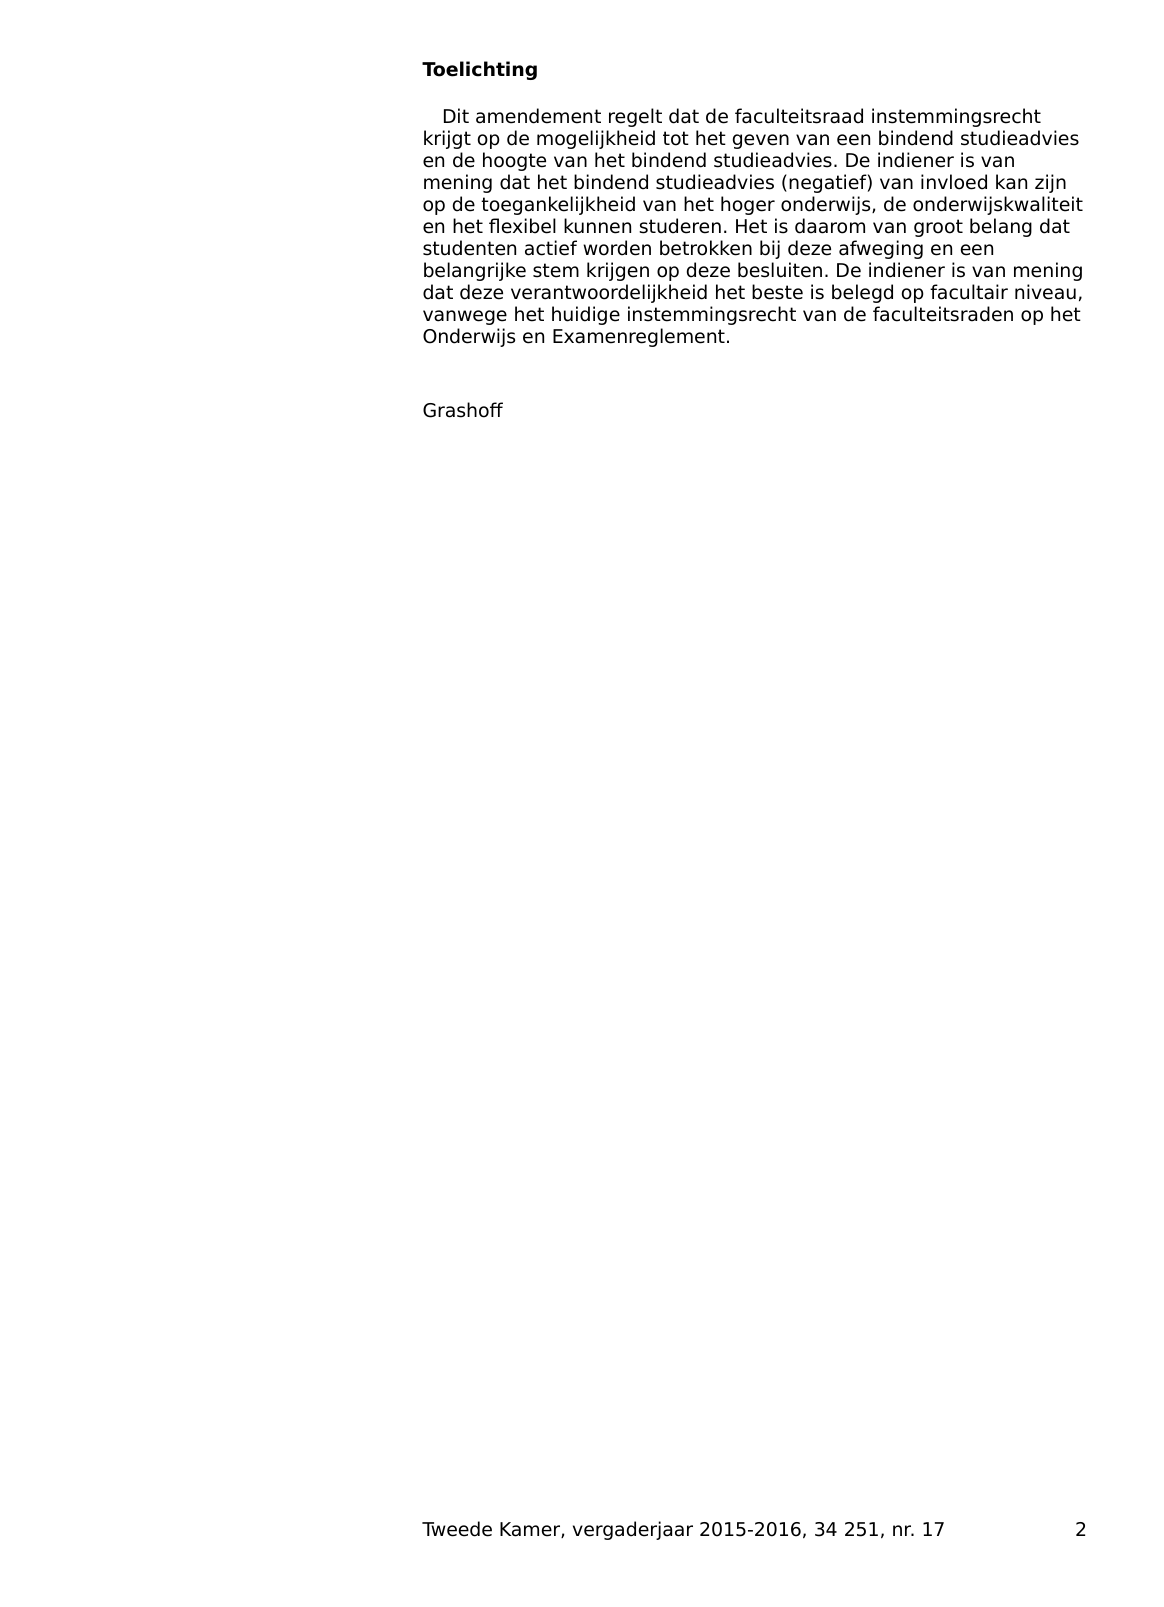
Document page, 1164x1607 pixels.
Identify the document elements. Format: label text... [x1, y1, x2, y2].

text Dit amendement regelt dat de faculteitsraad instemmingsrecht krijgt op de mogelijkheid tot het geven van een bindend studieadvies en de hoogte van het bindend studieadvies. De indiener is van mening dat het bindend studieadvies (negatief) van invloed kan zijn op de toegankelijkheid van het hoger onderwijs, de onderwijskwaliteit en het flexibel kunnen studeren. Het is daarom van groot belang dat studenten actief worden betrokken bij deze afweging en een belangrijke stem krijgen op deze besluiten. De indiener is van mening dat deze verantwoordelijkheid het beste is belegd op facultair niveau, vanwege het huidige instemmingsrecht van de faculteitsraden op het Onderwijs en Examenreglement. [422, 106, 1087, 348]
text Grashoff [422, 378, 1087, 422]
subtitle Toelichting [422, 59, 1087, 81]
